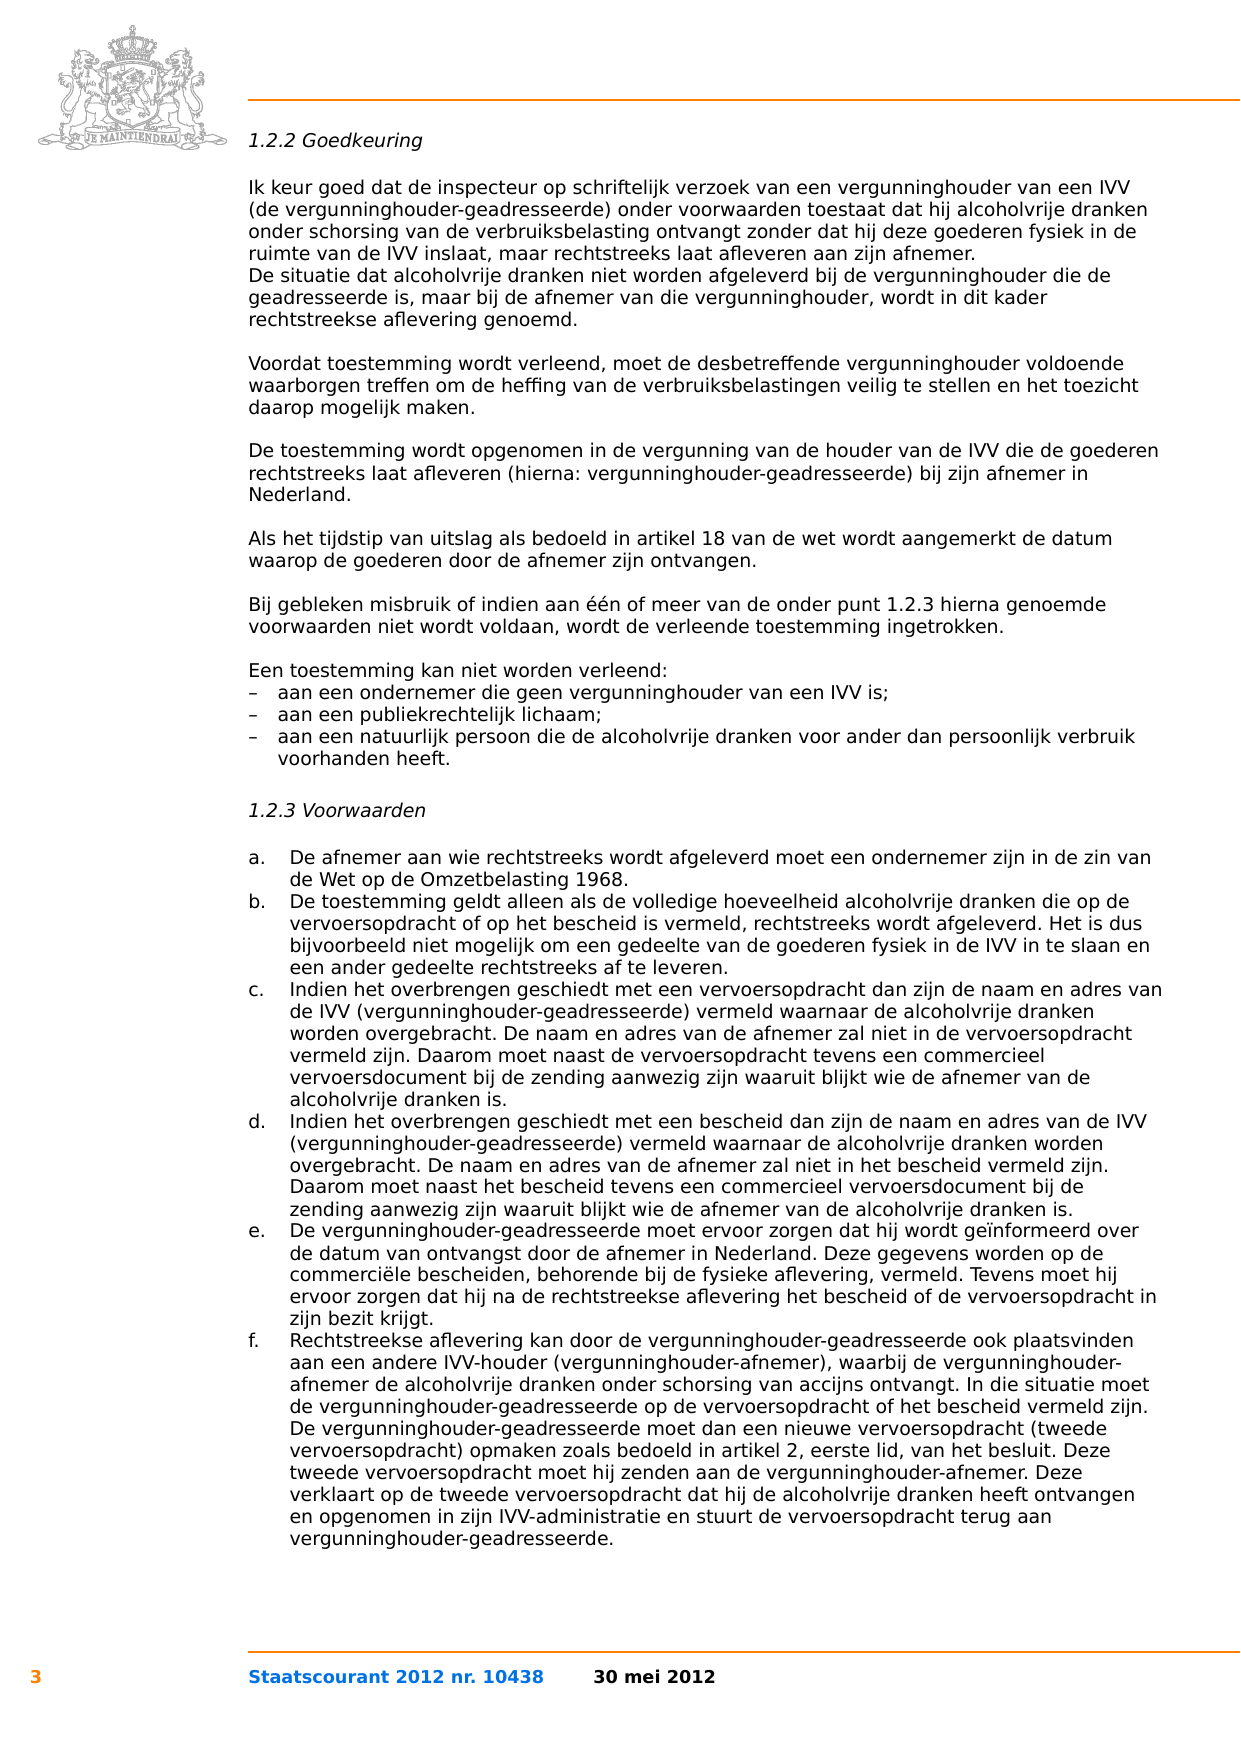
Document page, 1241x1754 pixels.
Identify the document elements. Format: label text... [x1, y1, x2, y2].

text – aan een natuurlijk persoon die de alcoholvrije dranken voor ander dan persoonlijk verbruik voorhanden heeft. [248, 726, 1163, 770]
text a. De afnemer aan wie rechtstreeks wordt afgeleverd moet een ondernemer zijn in de zin van de Wet op de Omzetbelasting 1968. [248, 847, 1163, 891]
text – aan een ondernemer die geen vergunninghouder van een IVV is; [248, 682, 1163, 704]
text f. Rechtstreekse aflevering kan door de vergunninghouder-geadresseerde ook plaatsvinden aan een andere IVV-houder (vergunninghouder-afnemer), waarbij de vergunninghouder-afnemer de alcoholvrije dranken onder schorsing van accijns ontvangt. In die situatie moet de vergunninghouder-geadresseerde op de vervoersopdracht of het bescheid vermeld zijn. De vergunninghouder-geadresseerde moet dan een nieuwe vervoersopdracht (tweede vervoersopdracht) opmaken zoals bedoeld in artikel 2, eerste lid, van het besluit. Deze tweede vervoersopdracht moet hij zenden aan de vergunninghouder-afnemer. Deze verklaart op de tweede vervoersopdracht dat hij de alcoholvrije dranken heeft ontvangen en opgenomen in zijn IVV-administratie en stuurt de vervoersopdracht terug aan vergunninghouder-geadresseerde. [248, 1330, 1163, 1550]
text De situatie dat alcoholvrije dranken niet worden afgeleverd bij de vergunninghouder die de geadresseerde is, maar bij de afnemer van die vergunninghouder, wordt in dit kader rechtstreekse aflevering genoemd. [248, 265, 1163, 331]
subtitle 1.2.3 Voorwaarden [248, 800, 1163, 822]
text Als het tijdstip van uitslag als bedoeld in artikel 18 van de wet wordt aangemerkt de datum waarop de goederen door de afnemer zijn ontvangen. [248, 528, 1163, 572]
text Bij gebleken misbruik of indien aan één of meer van de onder punt 1.2.3 hierna genoemde voorwaarden niet wordt voldaan, wordt de verleende toestemming ingetrokken. [248, 594, 1163, 638]
text Ik keur goed dat de inspecteur op schriftelijk verzoek van een vergunninghouder van een IVV (de vergunninghouder-geadresseerde) onder voorwaarden toestaat dat hij alcoholvrije dranken onder schorsing van de verbruiksbelasting ontvangt zonder dat hij deze goederen fysiek in de ruimte van de IVV inslaat, maar rechtstreeks laat afleveren aan zijn afnemer. [248, 177, 1163, 265]
text De toestemming wordt opgenomen in de vergunning van de houder van de IVV die de goederen rechtstreeks laat afleveren (hierna: vergunninghouder-geadresseerde) bij zijn afnemer in Nederland. [248, 440, 1163, 506]
picture [38, 25, 227, 150]
subtitle 1.2.2 Goedkeuring [248, 130, 1163, 152]
text b. De toestemming geldt alleen als de volledige hoeveelheid alcoholvrije dranken die op de vervoersopdracht of op het bescheid is vermeld, rechtstreeks wordt afgeleverd. Het is dus bijvoorbeeld niet mogelijk om een gedeelte van de goederen fysiek in de IVV in te slaan en een ander gedeelte rechtstreeks af te leveren. [248, 891, 1163, 979]
text – aan een publiekrechtelijk lichaam; [248, 704, 1163, 726]
text d. Indien het overbrengen geschiedt met een bescheid dan zijn de naam en adres van de IVV (vergunninghouder-geadresseerde) vermeld waarnaar de alcoholvrije dranken worden overgebracht. De naam en adres van de afnemer zal niet in het bescheid vermeld zijn. Daarom moet naast het bescheid tevens een commercieel vervoersdocument bij de zending aanwezig zijn waaruit blijkt wie de afnemer van de alcoholvrije dranken is. [248, 1111, 1163, 1220]
text Een toestemming kan niet worden verleend: [248, 660, 1163, 682]
text e. De vergunninghouder-geadresseerde moet ervoor zorgen dat hij wordt geïnformeerd over de datum van ontvangst door de afnemer in Nederland. Deze gegevens worden op de commerciële bescheiden, behorende bij de fysieke aflevering, vermeld. Tevens moet hij ervoor zorgen dat hij na de rechtstreekse aflevering het bescheid of de vervoersopdracht in zijn bezit krijgt. [248, 1220, 1163, 1330]
text c. Indien het overbrengen geschiedt met een vervoersopdracht dan zijn de naam en adres van de IVV (vergunninghouder-geadresseerde) vermeld waarnaar de alcoholvrije dranken worden overgebracht. De naam en adres van de afnemer zal niet in de vervoersopdracht vermeld zijn. Daarom moet naast de vervoersopdracht tevens een commercieel vervoersdocument bij de zending aanwezig zijn waaruit blijkt wie de afnemer van de alcoholvrije dranken is. [248, 979, 1163, 1111]
text Voordat toestemming wordt verleend, moet de desbetreffende vergunninghouder voldoende waarborgen treffen om de heffing van de verbruiksbelastingen veilig te stellen en het toezicht daarop mogelijk maken. [248, 353, 1163, 418]
